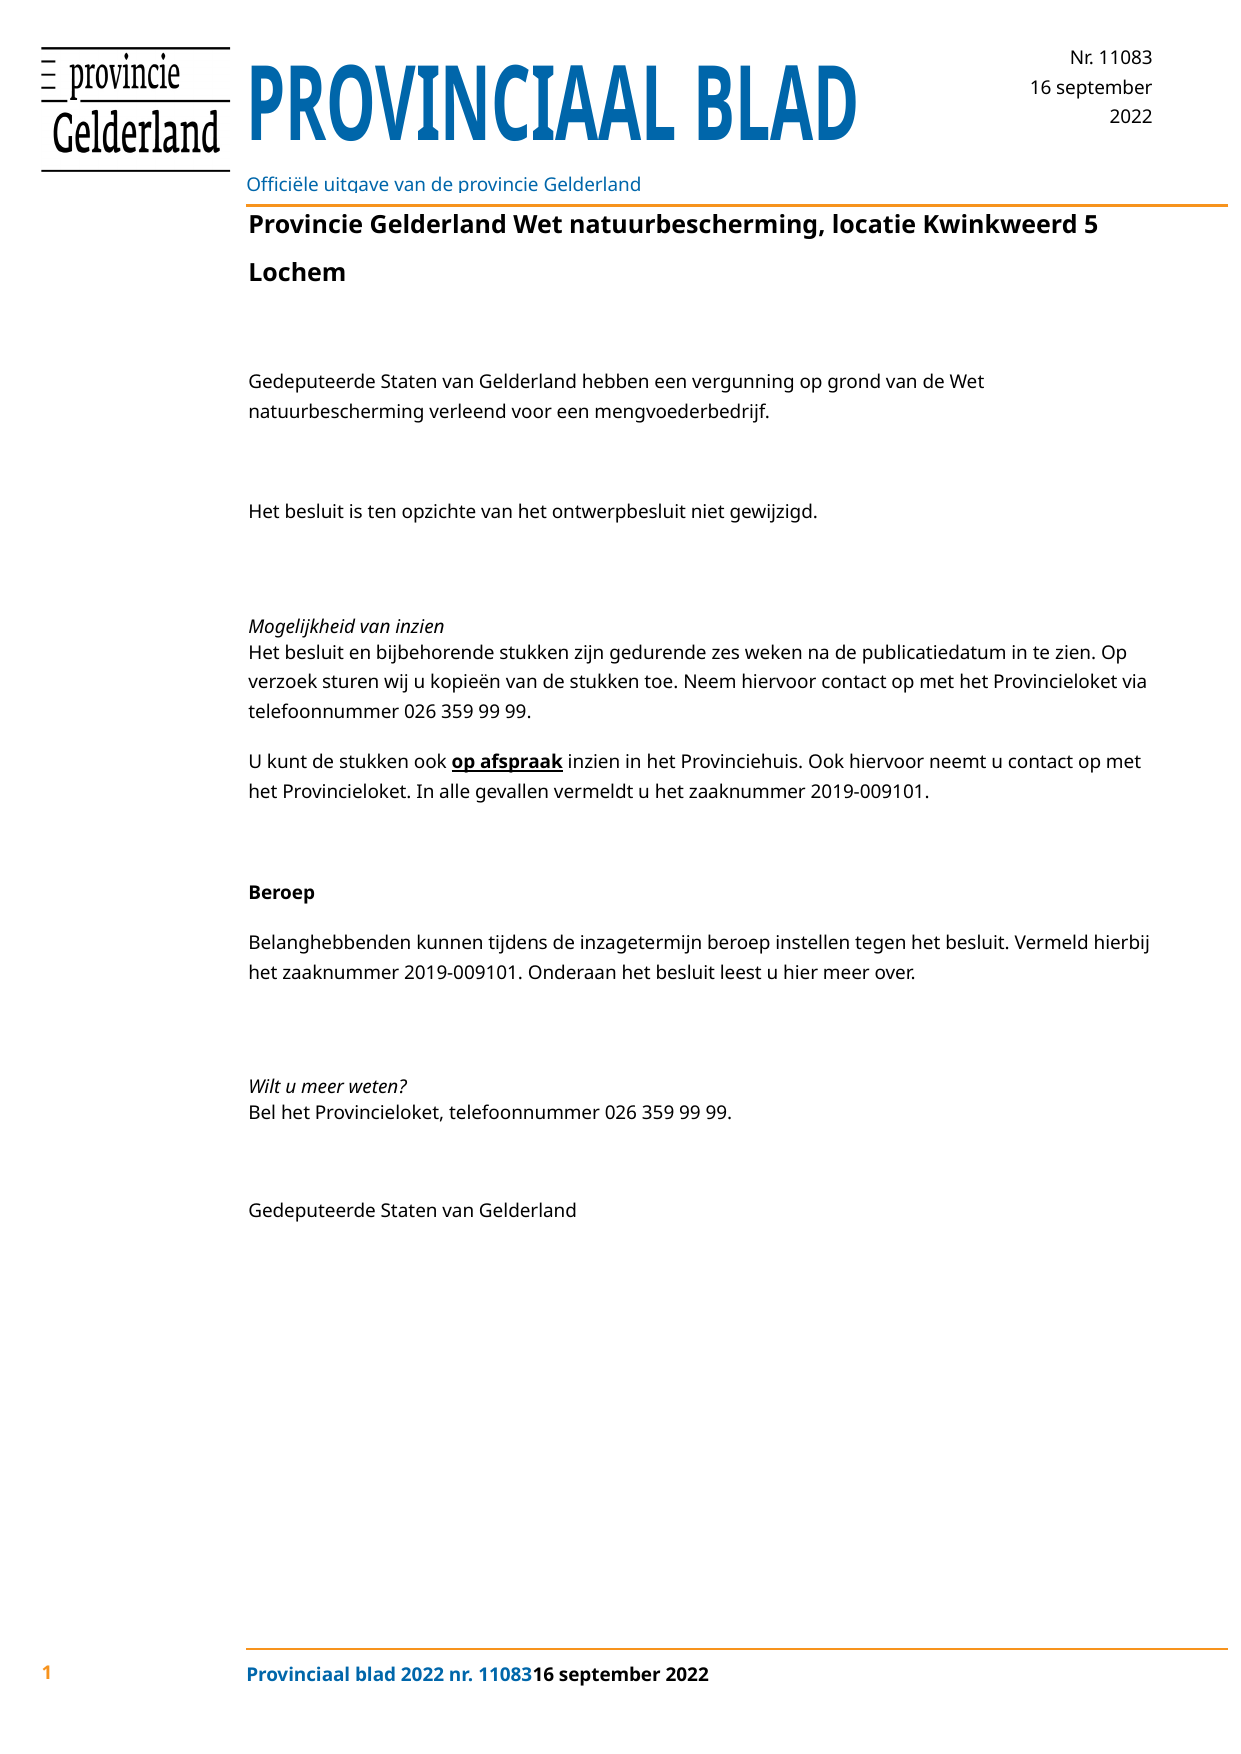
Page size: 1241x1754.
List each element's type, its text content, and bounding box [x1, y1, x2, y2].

text Beroep [248, 879, 1152, 904]
text Het besluit is ten opzichte van het ontwerpbesluit niet gewijzigd. [248, 499, 1152, 524]
picture [41, 47, 231, 172]
text Belanghebbenden kunnen tijdens de inzagetermijn beroep instellen tegen het besluit. Vermeld hierbij het zaaknummer 2019-009101. Onderaan het besluit leest u hier meer over. [248, 929, 1152, 984]
text Wilt u meer weten? [248, 1073, 1152, 1099]
text U kunt de stukken ook op afspraak inzien in het Provinciehuis. Ook hiervoor neemt u contact op met het Provincieloket. In alle gevallen vermeldt u het zaaknummer 2019-009101. [248, 748, 1152, 804]
text Het besluit en bijbehorende stukken zijn gedurende zes weken na de publicatiedatum in te zien. Op verzoek sturen wij u kopieën van de stukken toe. Neem hiervoor contact op met het Provincieloket via telefoonnummer 026 359 99 99. [248, 639, 1152, 724]
text Bel het Provincieloket, telefoonnummer 026 359 99 99. [248, 1099, 1152, 1125]
text Gedeputeerde Staten van Gelderland [248, 1197, 1152, 1223]
text Gedeputeerde Staten van Gelderland hebben een vergunning op grond van de Wet natuurbescherming verleend voor een mengvoederbedrijf. [248, 368, 1152, 424]
text Mogelijkheid van inzien [248, 613, 1152, 639]
text Provincie Gelderland Wet natuurbescherming, locatie Kwinkweerd 5 Lochem [248, 207, 1152, 288]
